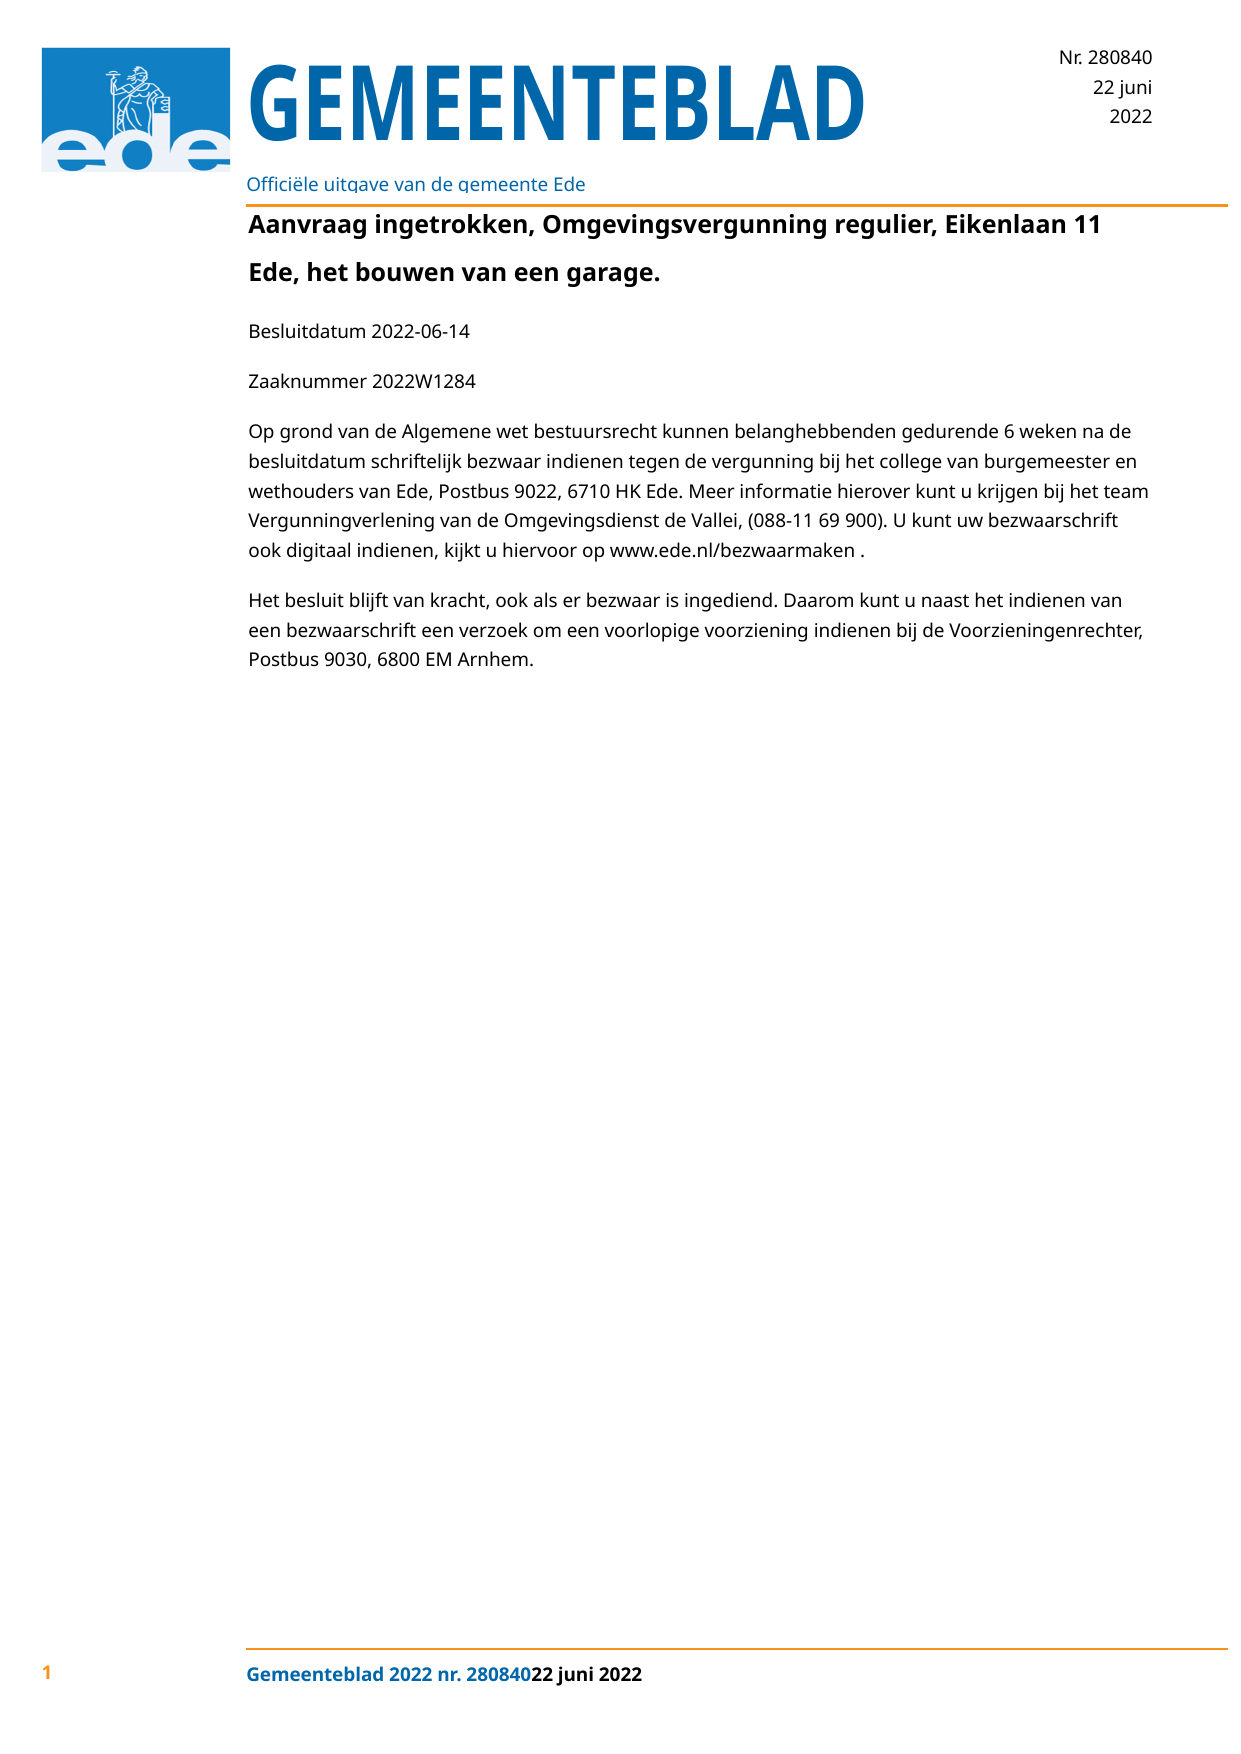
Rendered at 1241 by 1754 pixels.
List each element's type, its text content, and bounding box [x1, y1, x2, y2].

picture [41, 47, 231, 172]
text Zaaknummer 2022W1284 [248, 368, 1152, 394]
text Op grond van de Algemene wet bestuursrecht kunnen belanghebbenden gedurende 6 weken na de besluitdatum schriftelijk bezwaar indienen tegen de vergunning bij het college van burgemeester en wethouders van Ede, Postbus 9022, 6710 HK Ede. Meer informatie hierover kunt u krijgen bij het team Vergunningverlening van de Omgevingsdienst de Vallei, (088-11 69 900). U kunt uw bezwaarschrift ook digitaal indienen, kijkt u hiervoor op www.ede.nl/bezwaarmaken . [248, 419, 1152, 563]
text Besluitdatum 2022-06-14 [248, 318, 1152, 344]
text Aanvraag ingetrokken, Omgevingsvergunning regulier, Eikenlaan 11 Ede, het bouwen van een garage. [248, 207, 1152, 288]
text Het besluit blijft van kracht, ook als er bezwaar is ingediend. Daarom kunt u naast het indienen van een bezwaarschrift een verzoek om een voorlopige voorziening indienen bij de Voorzieningenrechter, Postbus 9030, 6800 EM Arnhem. [248, 587, 1152, 672]
